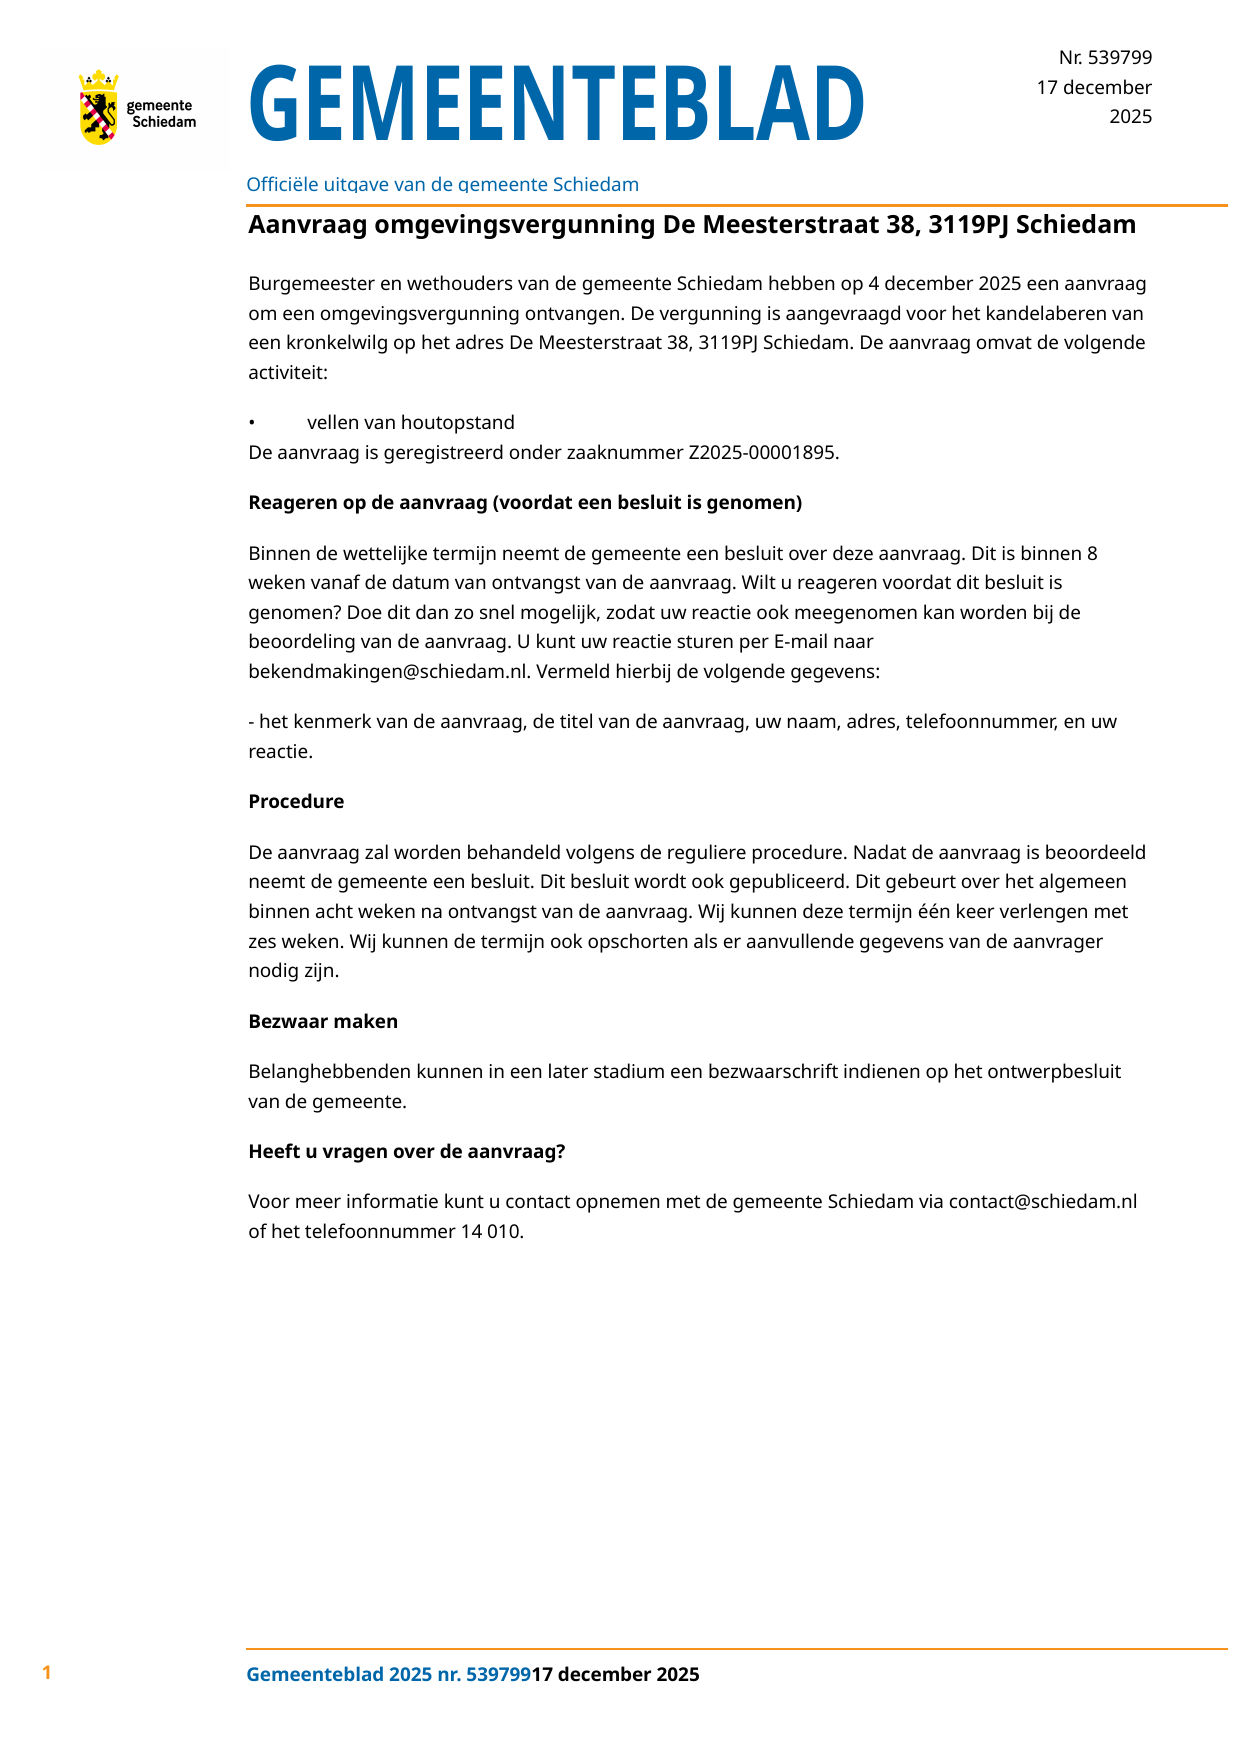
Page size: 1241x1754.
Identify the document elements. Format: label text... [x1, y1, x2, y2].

text Reageren op de aanvraag (voordat een besluit is genomen) [248, 489, 1152, 515]
text Heeft u vragen over de aanvraag? [248, 1138, 1152, 1164]
text - het kenmerk van de aanvraag, de titel van de aanvraag, uw naam, adres, telefoonnummer, en uw reactie. [248, 709, 1152, 764]
text Binnen de wettelijke termijn neemt de gemeente een besluit over deze aanvraag. Dit is binnen 8 weken vanaf de datum van ontvangst van de aanvraag. Wilt u reageren voordat dit besluit is genomen? Doe dit dan zo snel mogelijk, zodat uw reactie ook meegenomen kan worden bij de beoordeling van de aanvraag. U kunt uw reactie sturen per E-mail naar bekendmakingen@schiedam.nl. Vermeld hierbij de volgende gegevens: [248, 540, 1152, 684]
text Burgemeester en wethouders van de gemeente Schiedam hebben op 4 december 2025 een aanvraag om een omgevingsvergunning ontvangen. De vergunning is aangevraagd voor het kandelaberen van een kronkelwilg op het adres De Meesterstraat 38, 3119PJ Schiedam. De aanvraag omvat de volgende activiteit: [248, 270, 1152, 385]
text Procedure [248, 789, 1152, 814]
list vellen van houtopstand [248, 409, 1152, 435]
text Voor meer informatie kunt u contact opnemen met de gemeente Schiedam via contact@schiedam.nl of het telefoonnummer 14 010. [248, 1189, 1152, 1244]
text De aanvraag is geregistreerd onder zaaknummer Z2025-00001895. [248, 439, 1152, 465]
text De aanvraag zal worden behandeld volgens de reguliere procedure. Nadat de aanvraag is beoordeeld neemt de gemeente een besluit. Dit besluit wordt ook gepubliceerd. Dit gebeurt over het algemeen binnen acht weken na ontvangst van de aanvraag. Wij kunnen deze termijn één keer verlengen met zes weken. Wij kunnen de termijn ook opschorten als er aanvullende gegevens van de aanvrager nodig zijn. [248, 839, 1152, 983]
text Aanvraag omgevingsvergunning De Meesterstraat 38, 3119PJ Schiedam [248, 207, 1152, 241]
picture [41, 47, 231, 172]
text Bezwaar maken [248, 1008, 1152, 1033]
text Belanghebbenden kunnen in een later stadium een bezwaarschrift indienen op het ontwerpbesluit van de gemeente. [248, 1058, 1152, 1113]
